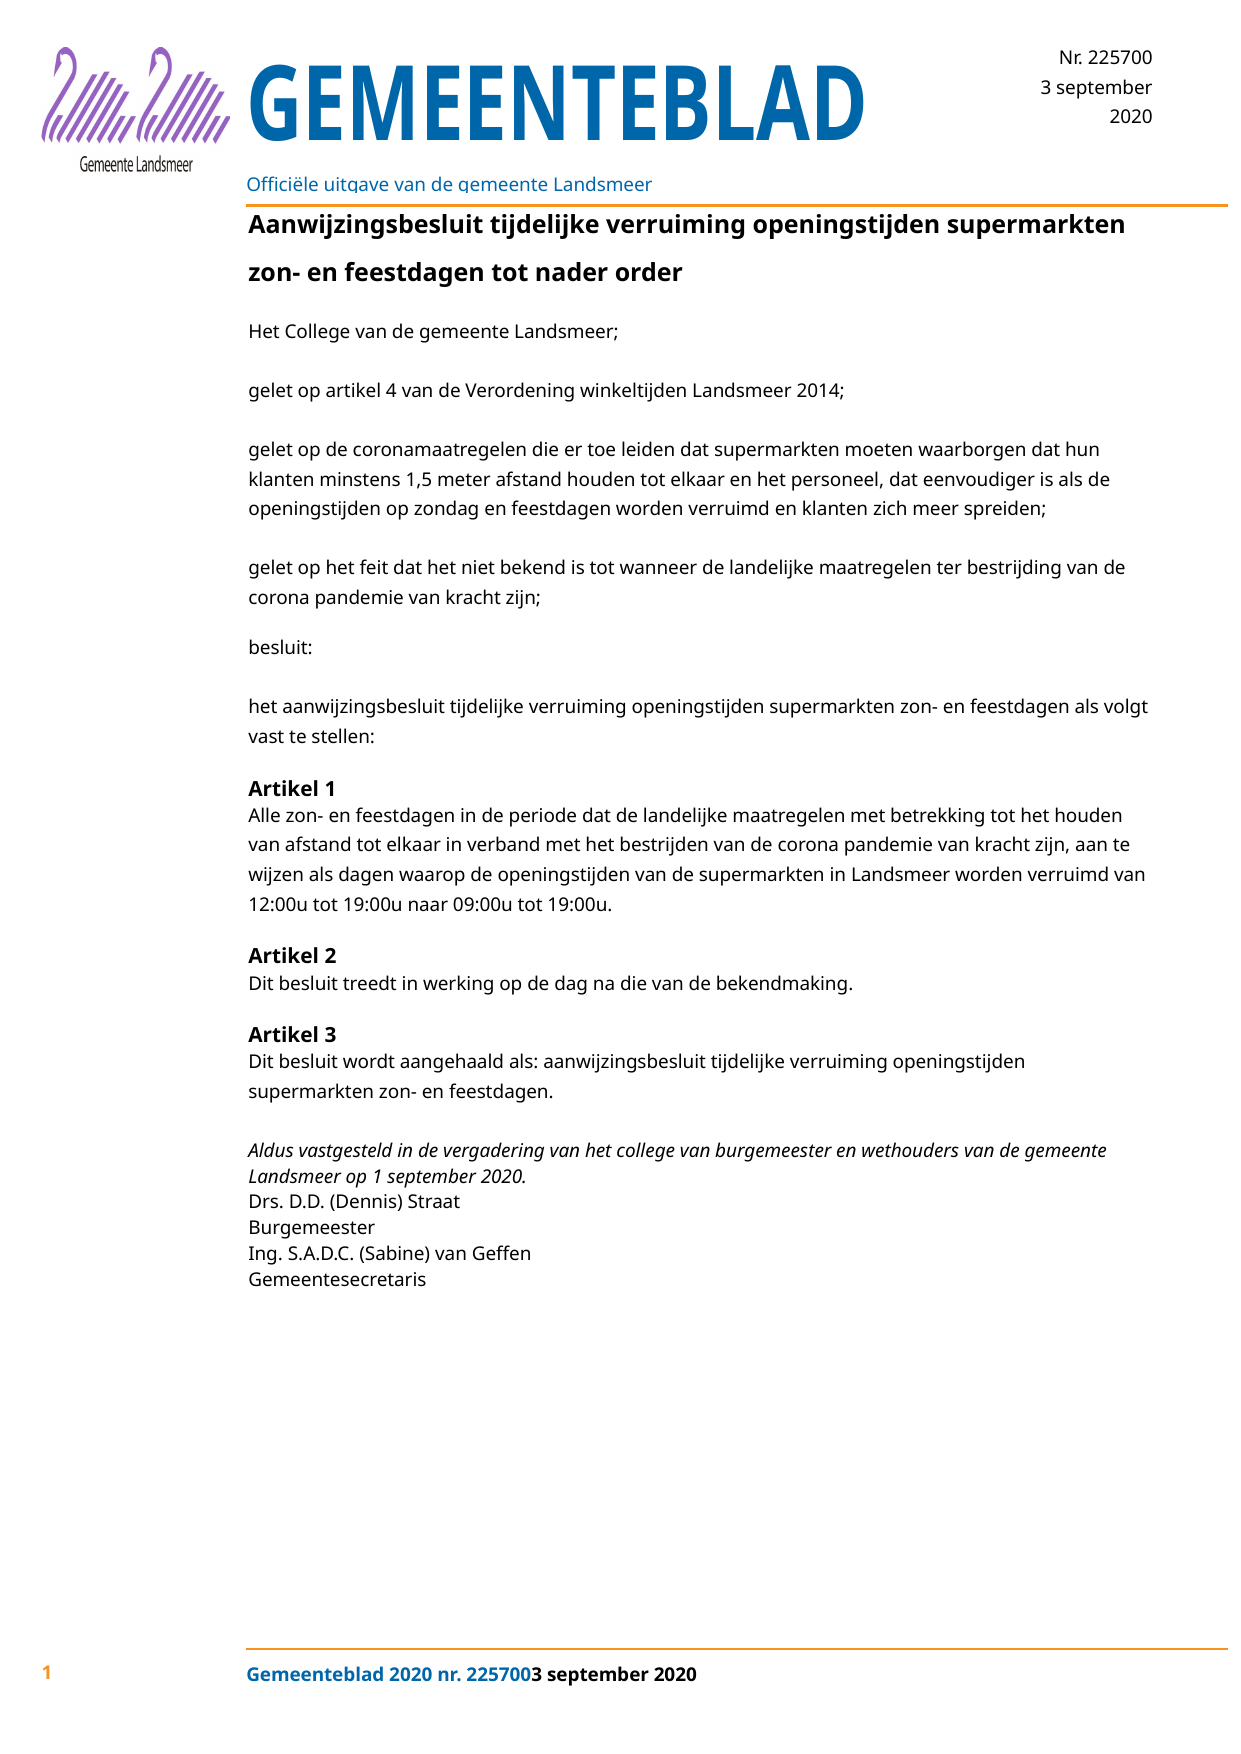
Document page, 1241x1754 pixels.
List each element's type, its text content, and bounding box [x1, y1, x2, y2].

text Dit besluit treedt in werking op de dag na die van de bekendmaking. [248, 970, 1152, 995]
text Ing. S.A.D.C. (Sabine) van Geffen [248, 1240, 1152, 1266]
text gelet op het feit dat het niet bekend is tot wanneer de landelijke maatregelen ter bestrijding van de corona pandemie van kracht zijn; [248, 554, 1152, 610]
text Burgemeester [248, 1214, 1152, 1240]
picture [41, 47, 231, 172]
text gelet op de coronamaatregelen die er toe leiden dat supermarkten moeten waarborgen dat hun klanten minstens 1,5 meter afstand houden tot elkaar en het personeel, dat eenvoudiger is als de openingstijden op zondag en feestdagen worden verruimd en klanten zich meer spreiden; [248, 436, 1152, 521]
text Drs. D.D. (Dennis) Straat [248, 1189, 1152, 1214]
text Aldus vastgesteld in de vergadering van het college van burgemeester en wethouders van de gemeente Landsmeer op 1 september 2020. [248, 1137, 1152, 1189]
text Alle zon- en feestdagen in de periode dat de landelijke maatregelen met betrekking tot het houden van afstand tot elkaar in verband met het bestrijden van de corona pandemie van kracht zijn, aan te wijzen als dagen waarop de openingstijden van de supermarkten in Landsmeer worden verruimd van 12:00u tot 19:00u naar 09:00u tot 19:00u. [248, 802, 1152, 917]
text Dit besluit wordt aangehaald als: aanwijzingsbesluit tijdelijke verruiming openingstijden supermarkten zon- en feestdagen. [248, 1048, 1152, 1104]
text Artikel 2 [248, 941, 1152, 970]
text Het College van de gemeente Landsmeer; [248, 318, 1152, 344]
text het aanwijzingsbesluit tijdelijke verruiming openingstijden supermarkten zon- en feestdagen als volgt vast te stellen: [248, 694, 1152, 749]
text besluit: [248, 634, 1152, 660]
text Artikel 1 [248, 774, 1152, 802]
text Artikel 3 [248, 1020, 1152, 1048]
text Gemeentesecretaris [248, 1266, 1152, 1292]
text gelet op artikel 4 van de Verordening winkeltijden Landsmeer 2014; [248, 377, 1152, 403]
text Aanwijzingsbesluit tijdelijke verruiming openingstijden supermarkten zon- en feestdagen tot nader order [248, 207, 1152, 288]
